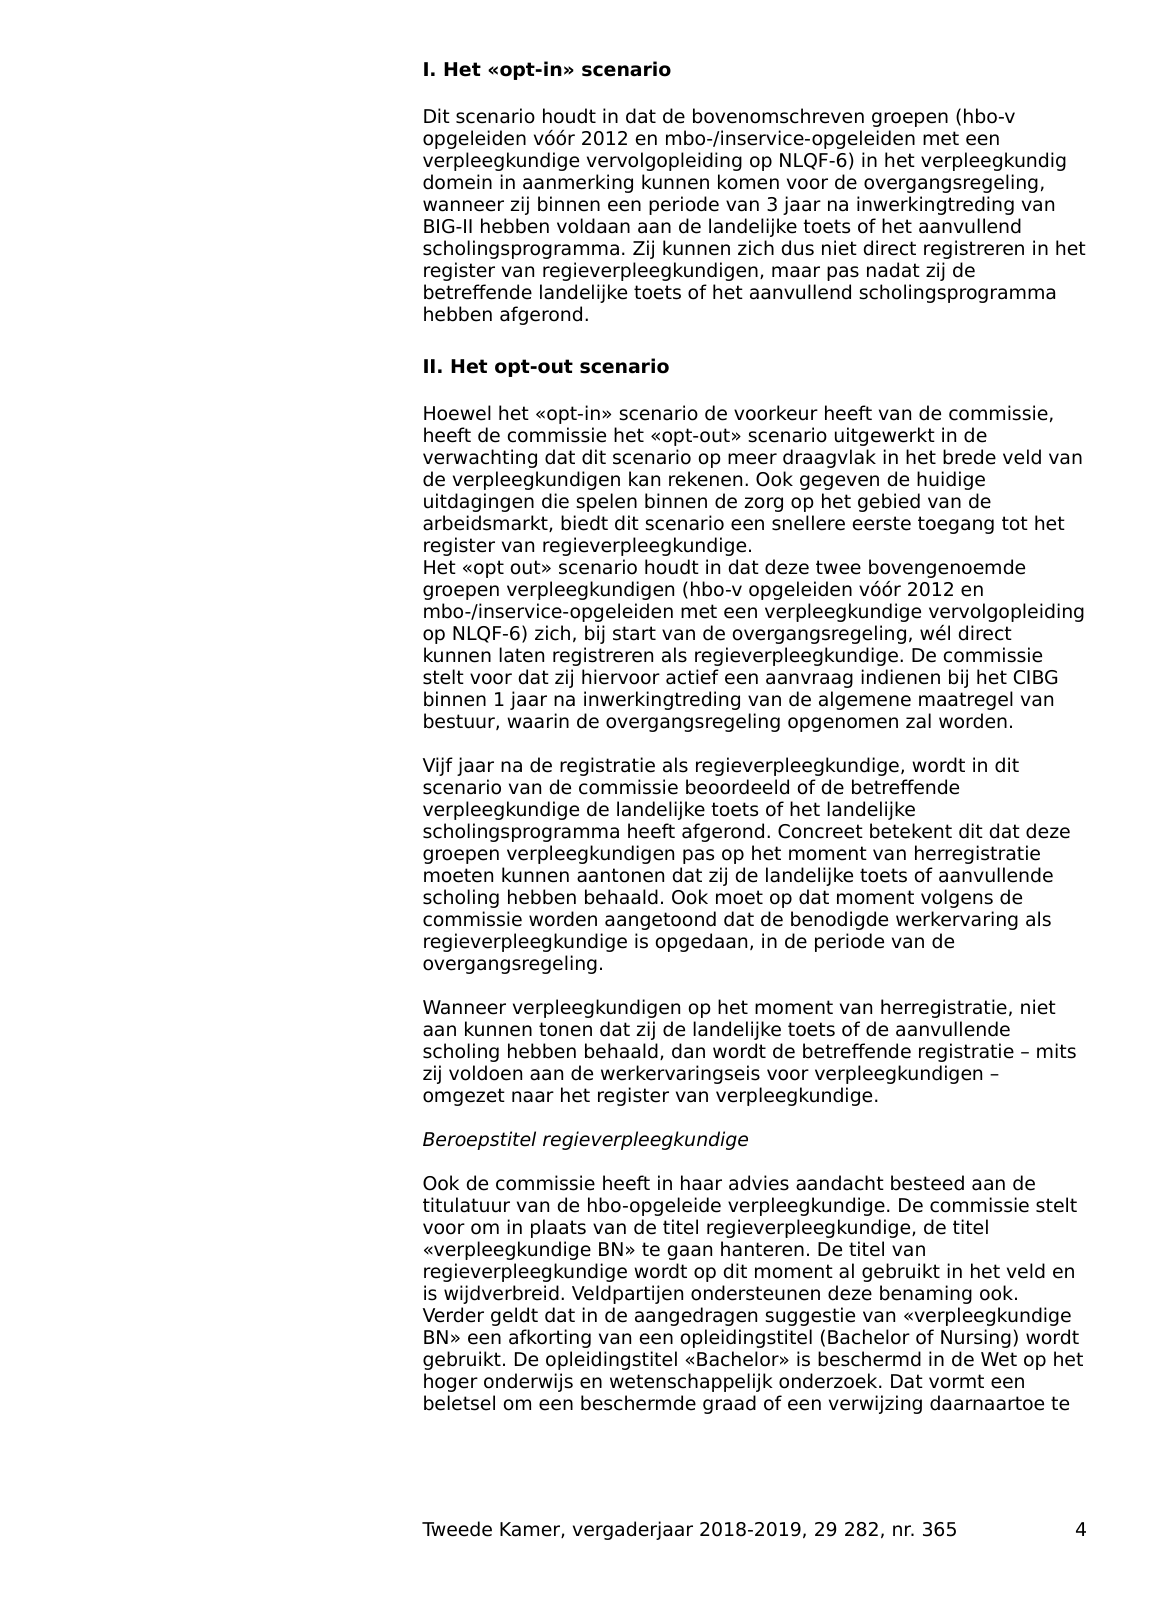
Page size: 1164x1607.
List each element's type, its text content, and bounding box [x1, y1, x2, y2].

text Hoewel het «opt-in» scenario de voorkeur heeft van de commissie, heeft de commissie het «opt-out» scenario uitgewerkt in de verwachting dat dit scenario op meer draagvlak in het brede veld van de verpleegkundigen kan rekenen. Ook gegeven de huidige uitdagingen die spelen binnen de zorg op het gebied van de arbeidsmarkt, biedt dit scenario een snellere eerste toegang tot het register van regieverpleegkundige. [422, 403, 1087, 557]
text Ook de commissie heeft in haar advies aandacht besteed aan de titulatuur van de hbo-opgeleide verpleegkundige. De commissie stelt voor om in plaats van de titel regieverpleegkundige, de titel «verpleegkundige BN» te gaan hanteren. De titel van regieverpleegkundige wordt op dit moment al gebruikt in het veld en is wijdverbreid. Veldpartijen ondersteunen deze benaming ook. Verder geldt dat in de aangedragen suggestie van «verpleegkundige BN» een afkorting van een opleidingstitel (Bachelor of Nursing) wordt gebruikt. De opleidingstitel «Bachelor» is beschermd in de Wet op het hoger onderwijs en wetenschappelijk onderzoek. Dat vormt een beletsel om een beschermde graad of een verwijzing daarnaartoe te [422, 1173, 1087, 1415]
subtitle Beroepstitel regieverpleegkundige [422, 1129, 1087, 1151]
text Vijf jaar na de registratie als regieverpleegkundige, wordt in dit scenario van de commissie beoordeeld of de betreffende verpleegkundige de landelijke toets of het landelijke scholingsprogramma heeft afgerond. Concreet betekent dit dat deze groepen verpleegkundigen pas op het moment van herregistratie moeten kunnen aantonen dat zij de landelijke toets of aanvullende scholing hebben behaald. Ook moet op dat moment volgens de commissie worden aangetoond dat de benodigde werkervaring als regieverpleegkundige is opgedaan, in de periode van de overgangsregeling. [422, 755, 1087, 974]
text Wanneer verpleegkundigen op het moment van herregistratie, niet aan kunnen tonen dat zij de landelijke toets of de aanvullende scholing hebben behaald, dan wordt de betreffende registratie – mits zij voldoen aan de werkervaringseis voor verpleegkundigen – omgezet naar het register van verpleegkundige. [422, 997, 1087, 1107]
text Dit scenario houdt in dat de bovenomschreven groepen (hbo-v opgeleiden vóór 2012 en mbo-/inservice-opgeleiden met een verpleegkundige vervolgopleiding op NLQF-6) in het verpleegkundig domein in aanmerking kunnen komen voor de overgangsregeling, wanneer zij binnen een periode van 3 jaar na inwerkingtreding van BIG-II hebben voldaan aan de landelijke toets of het aanvullend scholingsprogramma. Zij kunnen zich dus niet direct registreren in het register van regieverpleegkundigen, maar pas nadat zij de betreffende landelijke toets of het aanvullend scholingsprogramma hebben afgerond. [422, 106, 1087, 326]
text Het «opt out» scenario houdt in dat deze twee bovengenoemde groepen verpleegkundigen (hbo-v opgeleiden vóór 2012 en mbo-/inservice-opgeleiden met een verpleegkundige vervolgopleiding op NLQF-6) zich, bij start van de overgangsregeling, wél direct kunnen laten registreren als regieverpleegkundige. De commissie stelt voor dat zij hiervoor actief een aanvraag indienen bij het CIBG binnen 1 jaar na inwerkingtreding van de algemene maatregel van bestuur, waarin de overgangsregeling opgenomen zal worden. [422, 557, 1087, 732]
subtitle II. Het opt-out scenario [422, 356, 1087, 378]
subtitle I. Het «opt-in» scenario [422, 59, 1087, 81]
